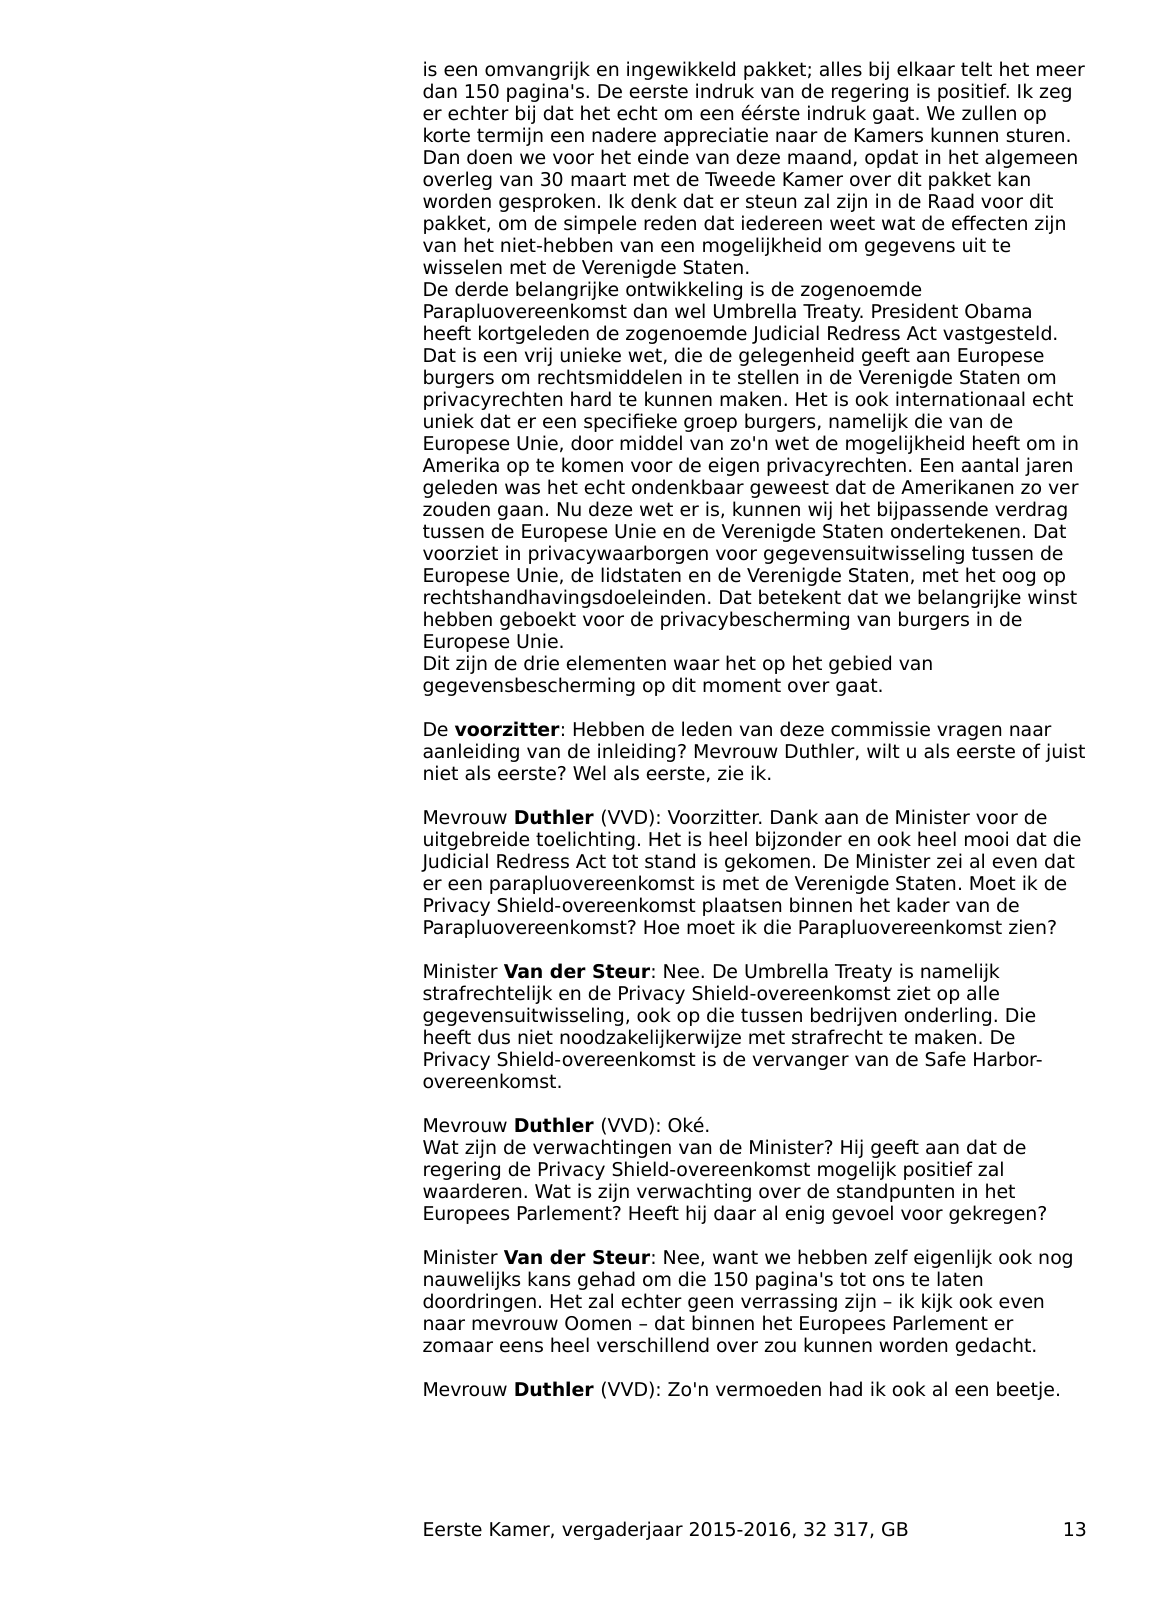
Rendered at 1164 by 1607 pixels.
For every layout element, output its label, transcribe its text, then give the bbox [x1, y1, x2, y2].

text Minister Van der Steur: Nee. De Umbrella Treaty is namelijk strafrechtelijk en de Privacy Shield-overeenkomst ziet op alle gegevensuitwisseling, ook op die tussen bedrijven onderling. Die heeft dus niet noodzakelijkerwijze met strafrecht te maken. De Privacy Shield-overeenkomst is de vervanger van de Safe Harbor-overeenkomst. [422, 961, 1087, 1093]
text is een omvangrijk en ingewikkeld pakket; alles bij elkaar telt het meer dan 150 pagina's. De eerste indruk van de regering is positief. Ik zeg er echter bij dat het echt om een éérste indruk gaat. We zullen op korte termijn een nadere appreciatie naar de Kamers kunnen sturen. Dan doen we voor het einde van deze maand, opdat in het algemeen overleg van 30 maart met de Tweede Kamer over dit pakket kan worden gesproken. Ik denk dat er steun zal zijn in de Raad voor dit pakket, om de simpele reden dat iedereen weet wat de effecten zijn van het niet-hebben van een mogelijkheid om gegevens uit te wisselen met de Verenigde Staten. [422, 59, 1087, 279]
text De voorzitter: Hebben de leden van deze commissie vragen naar aanleiding van de inleiding? Mevrouw Duthler, wilt u als eerste of juist niet als eerste? Wel als eerste, zie ik. [422, 719, 1087, 784]
text Mevrouw Duthler (VVD): Oké. [422, 1115, 1087, 1137]
text Dit zijn de drie elementen waar het op het gebied van gegevensbescherming op dit moment over gaat. [422, 652, 1087, 696]
text Minister Van der Steur: Nee, want we hebben zelf eigenlijk ook nog nauwelijks kans gehad om die 150 pagina's tot ons te laten doordringen. Het zal echter geen verrassing zijn – ik kijk ook even naar mevrouw Oomen – dat binnen het Europees Parlement er zomaar eens heel verschillend over zou kunnen worden gedacht. [422, 1247, 1087, 1357]
text Wat zijn de verwachtingen van de Minister? Hij geeft aan dat de regering de Privacy Shield-overeenkomst mogelijk positief zal waarderen. Wat is zijn verwachting over de standpunten in het Europees Parlement? Heeft hij daar al enig gevoel voor gekregen? [422, 1137, 1087, 1225]
text Mevrouw Duthler (VVD): Voorzitter. Dank aan de Minister voor de uitgebreide toelichting. Het is heel bijzonder en ook heel mooi dat die Judicial Redress Act tot stand is gekomen. De Minister zei al even dat er een parapluovereenkomst is met de Verenigde Staten. Moet ik de Privacy Shield-overeenkomst plaatsen binnen het kader van de Parapluovereenkomst? Hoe moet ik die Parapluovereenkomst zien? [422, 807, 1087, 939]
text Mevrouw Duthler (VVD): Zo'n vermoeden had ik ook al een beetje. [422, 1379, 1087, 1401]
text De derde belangrijke ontwikkeling is de zogenoemde Parapluovereenkomst dan wel Umbrella Treaty. President Obama heeft kortgeleden de zogenoemde Judicial Redress Act vastgesteld. Dat is een vrij unieke wet, die de gelegenheid geeft aan Europese burgers om rechtsmiddelen in te stellen in de Verenigde Staten om privacyrechten hard te kunnen maken. Het is ook internationaal echt uniek dat er een specifieke groep burgers, namelijk die van de Europese Unie, door middel van zo'n wet de mogelijkheid heeft om in Amerika op te komen voor de eigen privacyrechten. Een aantal jaren geleden was het echt ondenkbaar geweest dat de Amerikanen zo ver zouden gaan. Nu deze wet er is, kunnen wij het bijpassende verdrag tussen de Europese Unie en de Verenigde Staten ondertekenen. Dat voorziet in privacywaarborgen voor gegevensuitwisseling tussen de Europese Unie, de lidstaten en de Verenigde Staten, met het oog op rechtshandhavingsdoeleinden. Dat betekent dat we belangrijke winst hebben geboekt voor de privacybescherming van burgers in de Europese Unie. [422, 279, 1087, 652]
